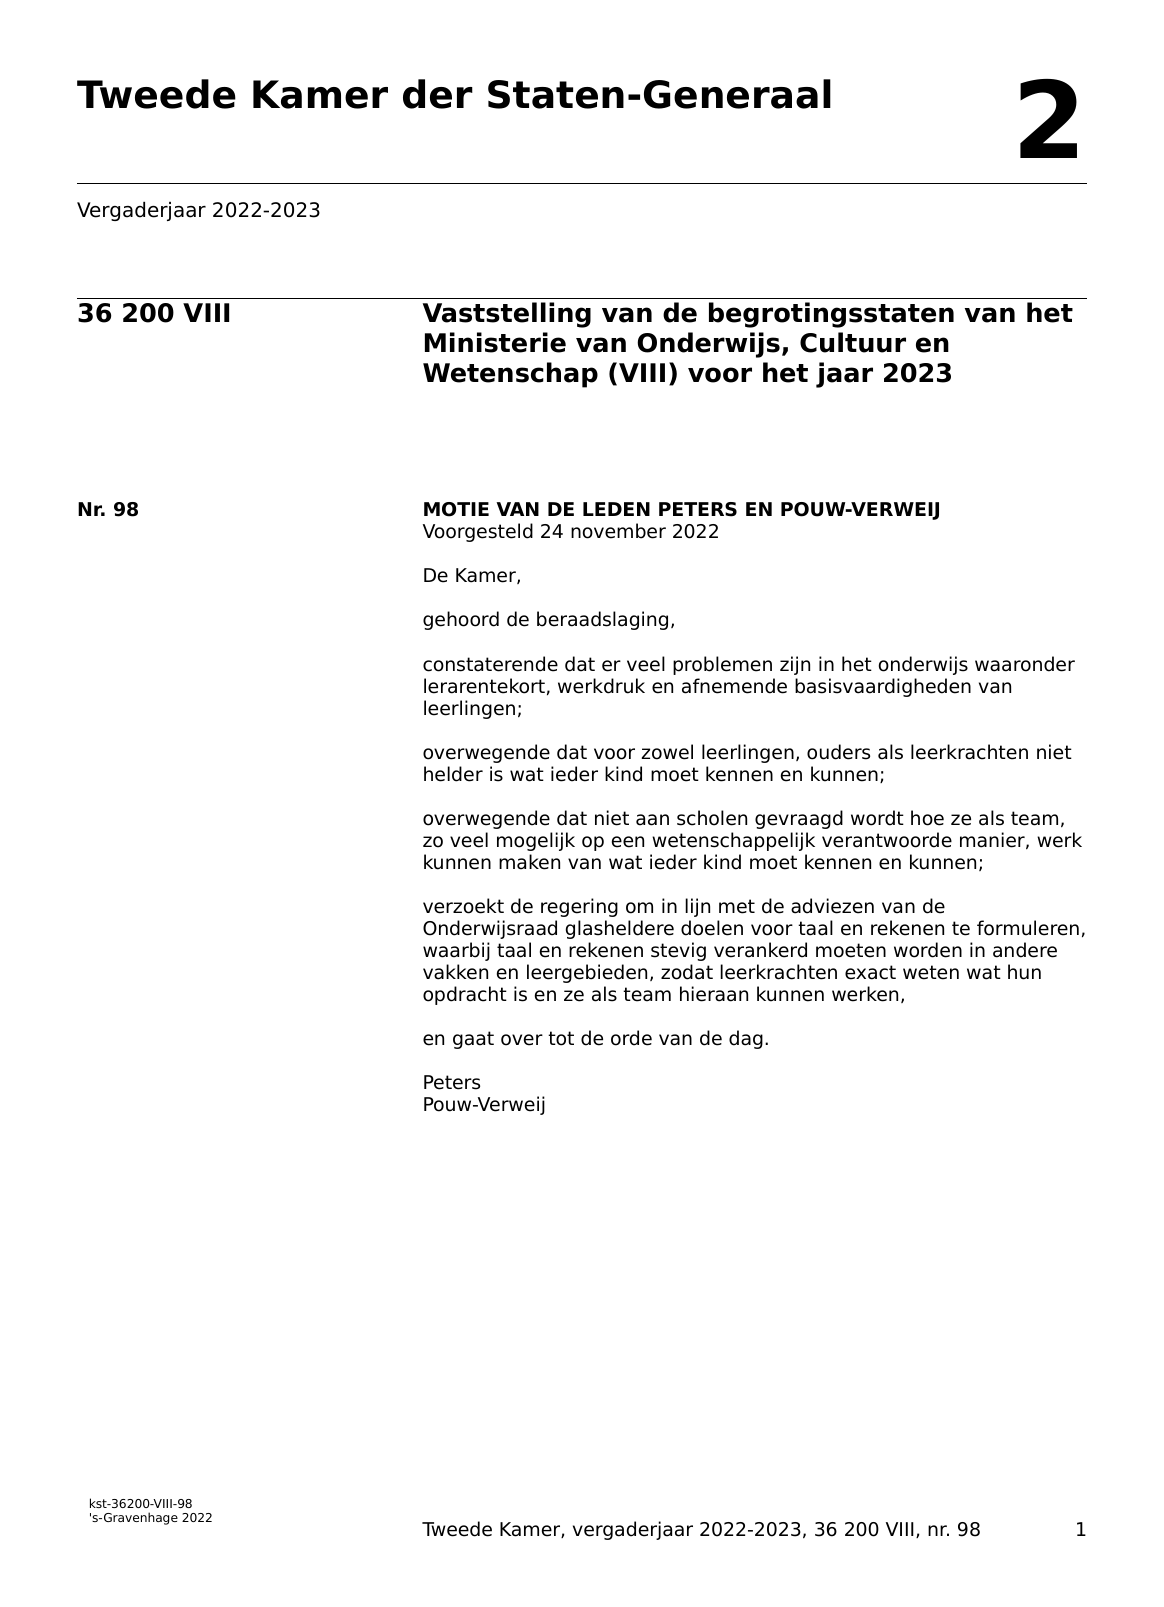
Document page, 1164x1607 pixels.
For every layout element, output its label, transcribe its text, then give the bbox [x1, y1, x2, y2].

text verzoekt de regering om in lijn met de adviezen van de Onderwijsraad glasheldere doelen voor taal en rekenen te formuleren, waarbij taal en rekenen stevig verankerd moeten worden in andere vakken en leergebieden, zodat leerkrachten exact weten wat hun opdracht is en ze als team hieraan kunnen werken, [422, 896, 1087, 1006]
text kst-36200-VIII-98 [88, 1497, 323, 1511]
text overwegende dat voor zowel leerlingen, ouders als leerkrachten niet helder is wat ieder kind moet kennen en kunnen; [422, 742, 1087, 786]
subtitle 36 200 VIII Vaststelling van de begrotingsstaten van het Ministerie van Onderwijs, Cultuur en Wetenschap (VIII) voor het jaar 2023 [77, 299, 1087, 388]
text gehoord de beraadslaging, [422, 609, 1087, 631]
text 's-Gravenhage 2022 [88, 1511, 323, 1525]
table_cell Vergaderjaar 2022-2023 [77, 184, 1087, 298]
text Peters [422, 1072, 1087, 1094]
table_header 2 [886, 59, 1087, 183]
table_header Tweede Kamer der Staten-Generaal [77, 59, 886, 183]
text constaterende dat er veel problemen zijn in het onderwijs waaronder lerarentekort, werkdruk en afnemende basisvaardigheden van leerlingen; [422, 653, 1087, 719]
subtitle Nr. 98 MOTIE VAN DE LEDEN PETERS EN POUW-VERWEIJ [77, 499, 1087, 521]
text De Kamer, [422, 565, 1087, 587]
text en gaat over tot de orde van de dag. [422, 1028, 1087, 1050]
text Pouw-Verweij [422, 1094, 1087, 1116]
text Voorgesteld 24 november 2022 [422, 521, 1087, 543]
text overwegende dat niet aan scholen gevraagd wordt hoe ze als team, zo veel mogelijk op een wetenschappelijk verantwoorde manier, werk kunnen maken van wat ieder kind moet kennen en kunnen; [422, 808, 1087, 874]
